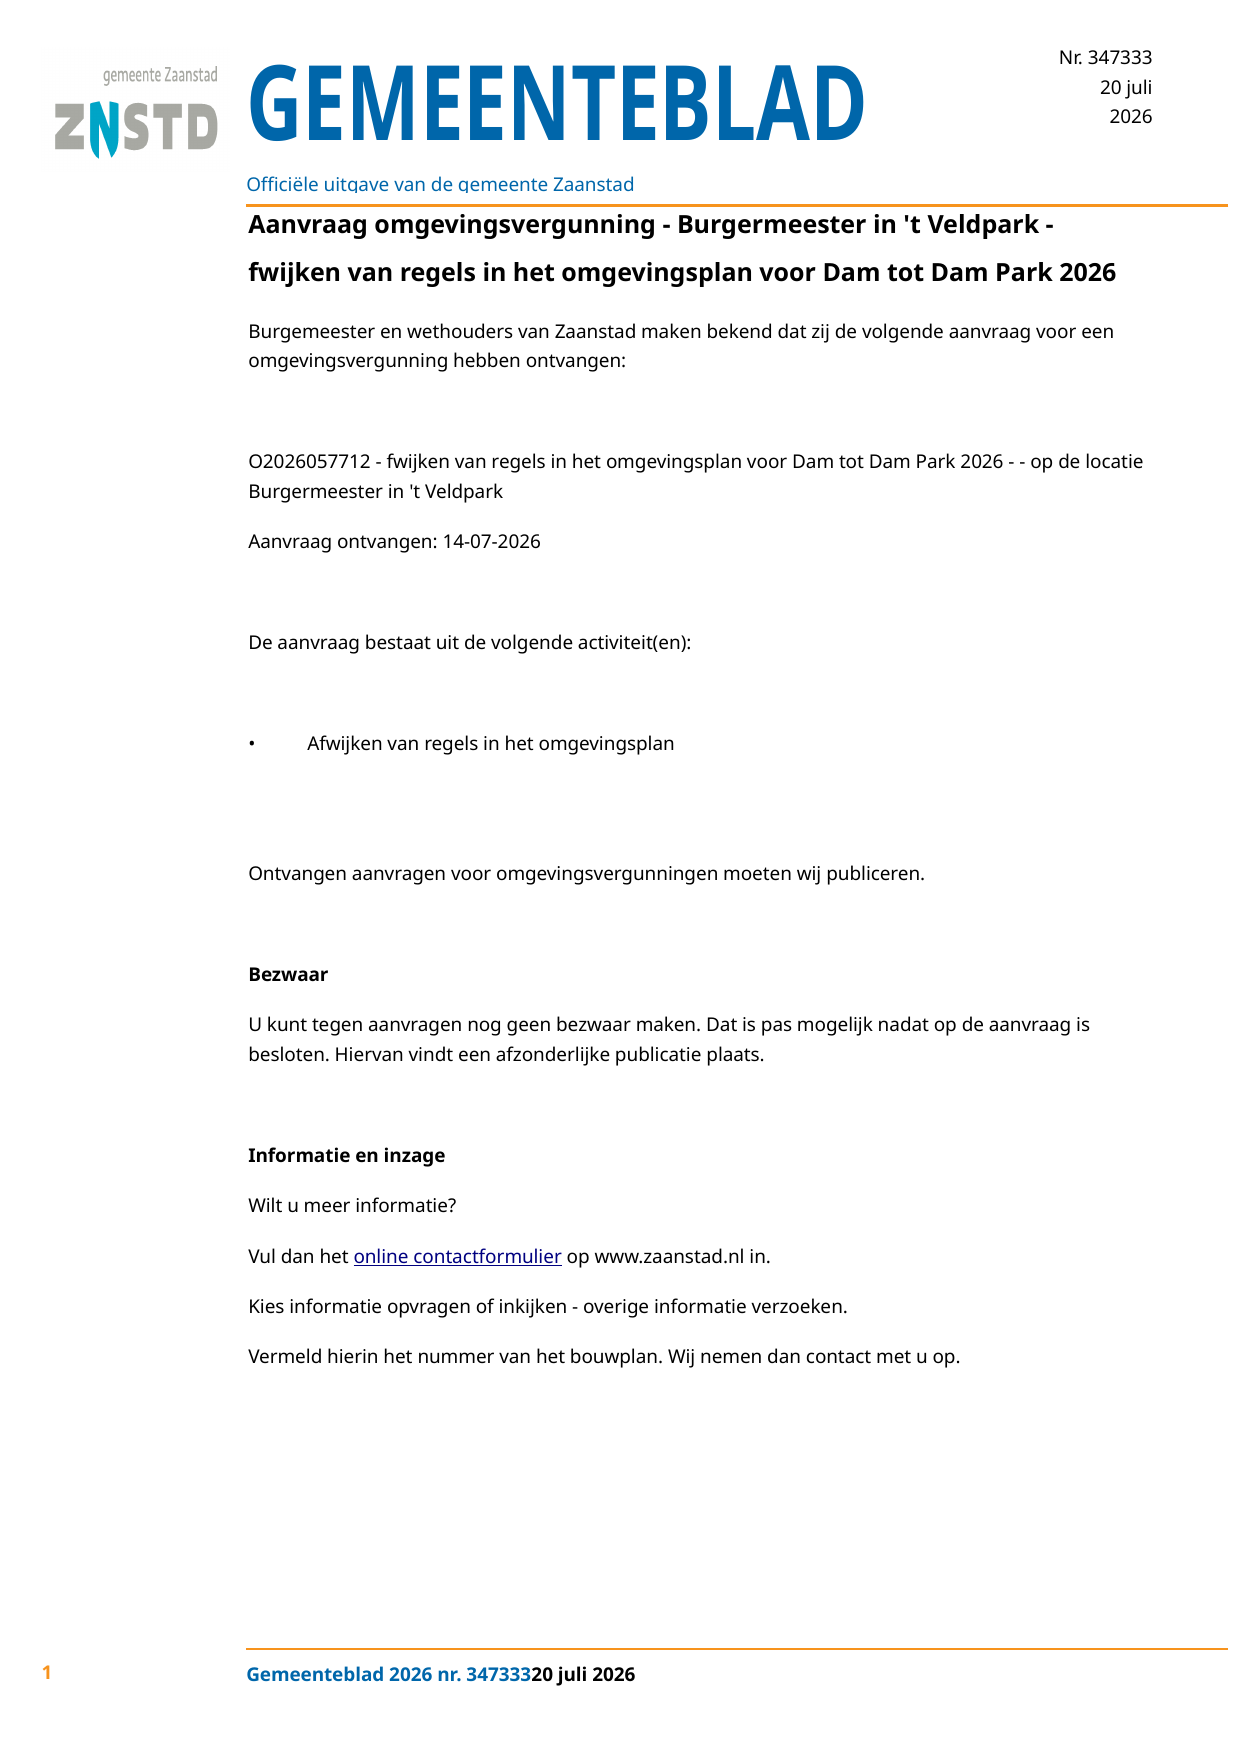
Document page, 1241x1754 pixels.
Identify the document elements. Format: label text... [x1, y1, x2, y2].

text Aanvraag ontvangen: 14-07-2026 [248, 528, 1152, 554]
text Bezwaar [248, 961, 1152, 987]
text Vermeld hierin het nummer van het bouwplan. Wij nemen dan contact met u op. [248, 1344, 1152, 1369]
picture [41, 47, 231, 172]
text De aanvraag bestaat uit de volgende activiteit(en): [248, 629, 1152, 655]
text Burgemeester en wethouders van Zaanstad maken bekend dat zij de volgende aanvraag voor een omgevingsvergunning hebben ontvangen: [248, 318, 1152, 373]
text Kies informatie opvragen of inkijken - overige informatie verzoeken. [248, 1293, 1152, 1319]
list Afwijken van regels in het omgevingsplan [248, 730, 1152, 756]
text Aanvraag omgevingsvergunning - Burgermeester in 't Veldpark - fwijken van regels in het omgevingsplan voor Dam tot Dam Park 2026 [248, 207, 1152, 288]
text Wilt u meer informatie? [248, 1192, 1152, 1218]
text Ontvangen aanvragen voor omgevingsvergunningen moeten wij publiceren. [248, 860, 1152, 886]
text Vul dan het online contactformulier op www.zaanstad.nl in. [248, 1243, 1152, 1269]
text U kunt tegen aanvragen nog geen bezwaar maken. Dat is pas mogelijk nadat op de aanvraag is besloten. Hiervan vindt een afzonderlijke publicatie plaats. [248, 1012, 1152, 1067]
text Informatie en inzage [248, 1142, 1152, 1168]
text O2026057712 - fwijken van regels in het omgevingsplan voor Dam tot Dam Park 2026 - - op de locatie Burgermeester in 't Veldpark [248, 448, 1152, 504]
